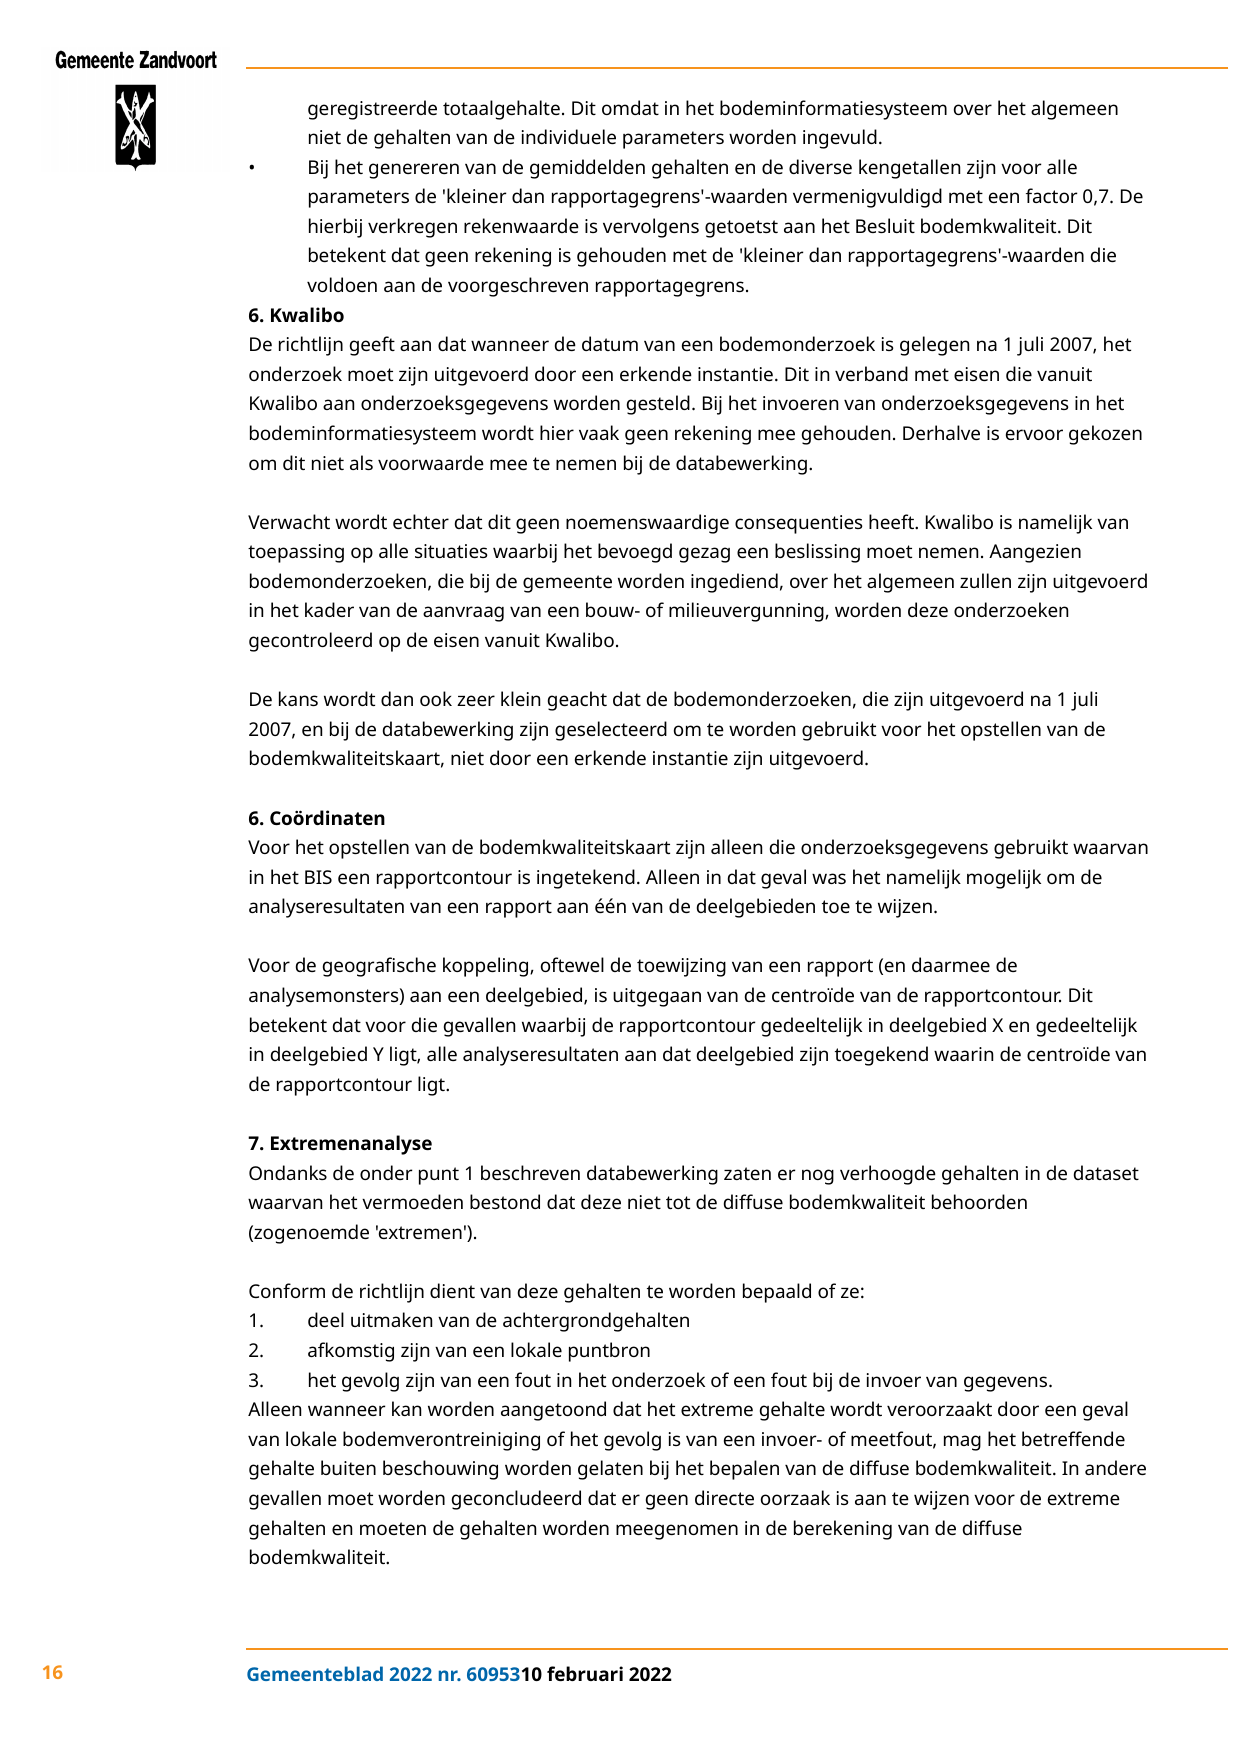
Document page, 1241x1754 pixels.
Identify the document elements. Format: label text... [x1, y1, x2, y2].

text 7. Extremenanalyse [248, 1130, 1152, 1156]
text 6. Coördinaten [248, 805, 1152, 831]
text Voor het opstellen van de bodemkwaliteitskaart zijn alleen die onderzoeksgegevens gebruikt waarvan in het BIS een rapportcontour is ingetekend. Alleen in dat geval was het namelijk mogelijk om de analyseresultaten van een rapport aan één van de deelgebieden toe te wijzen. [248, 834, 1152, 919]
text De kans wordt dan ook zeer klein geacht dat de bodemonderzoeken, die zijn uitgevoerd na 1 juli 2007, en bij de databewerking zijn geselecteerd om te worden gebruikt voor het opstellen van de bodemkwaliteitskaart, niet door een erkende instantie zijn uitgevoerd. [248, 686, 1152, 771]
picture [41, 47, 231, 172]
text 6. Kwalibo [248, 302, 1152, 328]
text Verwacht wordt echter dat dit geen noemenswaardige consequenties heeft. Kwalibo is namelijk van toepassing op alle situaties waarbij het bevoegd gezag een beslissing moet nemen. Aangezien bodemonderzoeken, die bij de gemeente worden ingediend, over het algemeen zullen zijn uitgevoerd in het kader van de aanvraag van een bouw- of milieuvergunning, worden deze onderzoeken gecontroleerd op de eisen vanuit Kwalibo. [248, 509, 1152, 653]
text Voor de geografische koppeling, oftewel de toewijzing van een rapport (en daarmee de analysemonsters) aan een deelgebied, is uitgegaan van de centroïde van de rapportcontour. Dit betekent dat voor die gevallen waarbij de rapportcontour gedeeltelijk in deelgebied X en gedeeltelijk in deelgebied Y ligt, alle analyseresultaten aan dat deelgebied zijn toegekend waarin de centroïde van de rapportcontour ligt. [248, 953, 1152, 1097]
text Ondanks de onder punt 1 beschreven databewerking zaten er nog verhoogde gehalten in de dataset waarvan het vermoeden bestond dat deze niet tot de diffuse bodemkwaliteit behoorden (zogenoemde 'extremen'). [248, 1160, 1152, 1245]
list geregistreerde totaalgehalte. Dit omdat in het bodeminformatiesysteem over het algemeen niet de gehalten van de individuele parameters worden ingevuld. [248, 95, 1152, 150]
text Alleen wanneer kan worden aangetoond dat het extreme gehalte wordt veroorzaakt door een geval van lokale bodemverontreiniging of het gevolg is van een invoer- of meetfout, mag het betreffende gehalte buiten beschouwing worden gelaten bij het bepalen van de diffuse bodemkwaliteit. In andere gevallen moet worden geconcludeerd dat er geen directe oorzaak is aan te wijzen voor de extreme gehalten en moeten de gehalten worden meegenomen in de berekening van de diffuse bodemkwaliteit. [248, 1396, 1152, 1570]
list het gevolg zijn van een fout in het onderzoek of een fout bij de invoer van gegevens. [248, 1367, 1152, 1393]
list Bij het genereren van de gemiddelden gehalten en de diverse kengetallen zijn voor alle parameters de 'kleiner dan rapportagegrens'-waarden vermenigvuldigd met een factor 0,7. De hierbij verkregen rekenwaarde is vervolgens getoetst aan het Besluit bodemkwaliteit. Dit betekent dat geen rekening is gehouden met de 'kleiner dan rapportagegrens'-waarden die voldoen aan de voorgeschreven rapportagegrens. [248, 154, 1152, 298]
text De richtlijn geeft aan dat wanneer de datum van een bodemonderzoek is gelegen na 1 juli 2007, het onderzoek moet zijn uitgevoerd door een erkende instantie. Dit in verband met eisen die vanuit Kwalibo aan onderzoeksgegevens worden gesteld. Bij het invoeren van onderzoeksgegevens in het bodeminformatiesysteem wordt hier vaak geen rekening mee gehouden. Derhalve is ervoor gekozen om dit niet als voorwaarde mee te nemen bij de databewerking. [248, 331, 1152, 476]
list afkomstig zijn van een lokale puntbron [248, 1337, 1152, 1363]
text Conform de richtlijn dient van deze gehalten te worden bepaald of ze: [248, 1278, 1152, 1304]
list deel uitmaken van de achtergrondgehalten [248, 1308, 1152, 1333]
